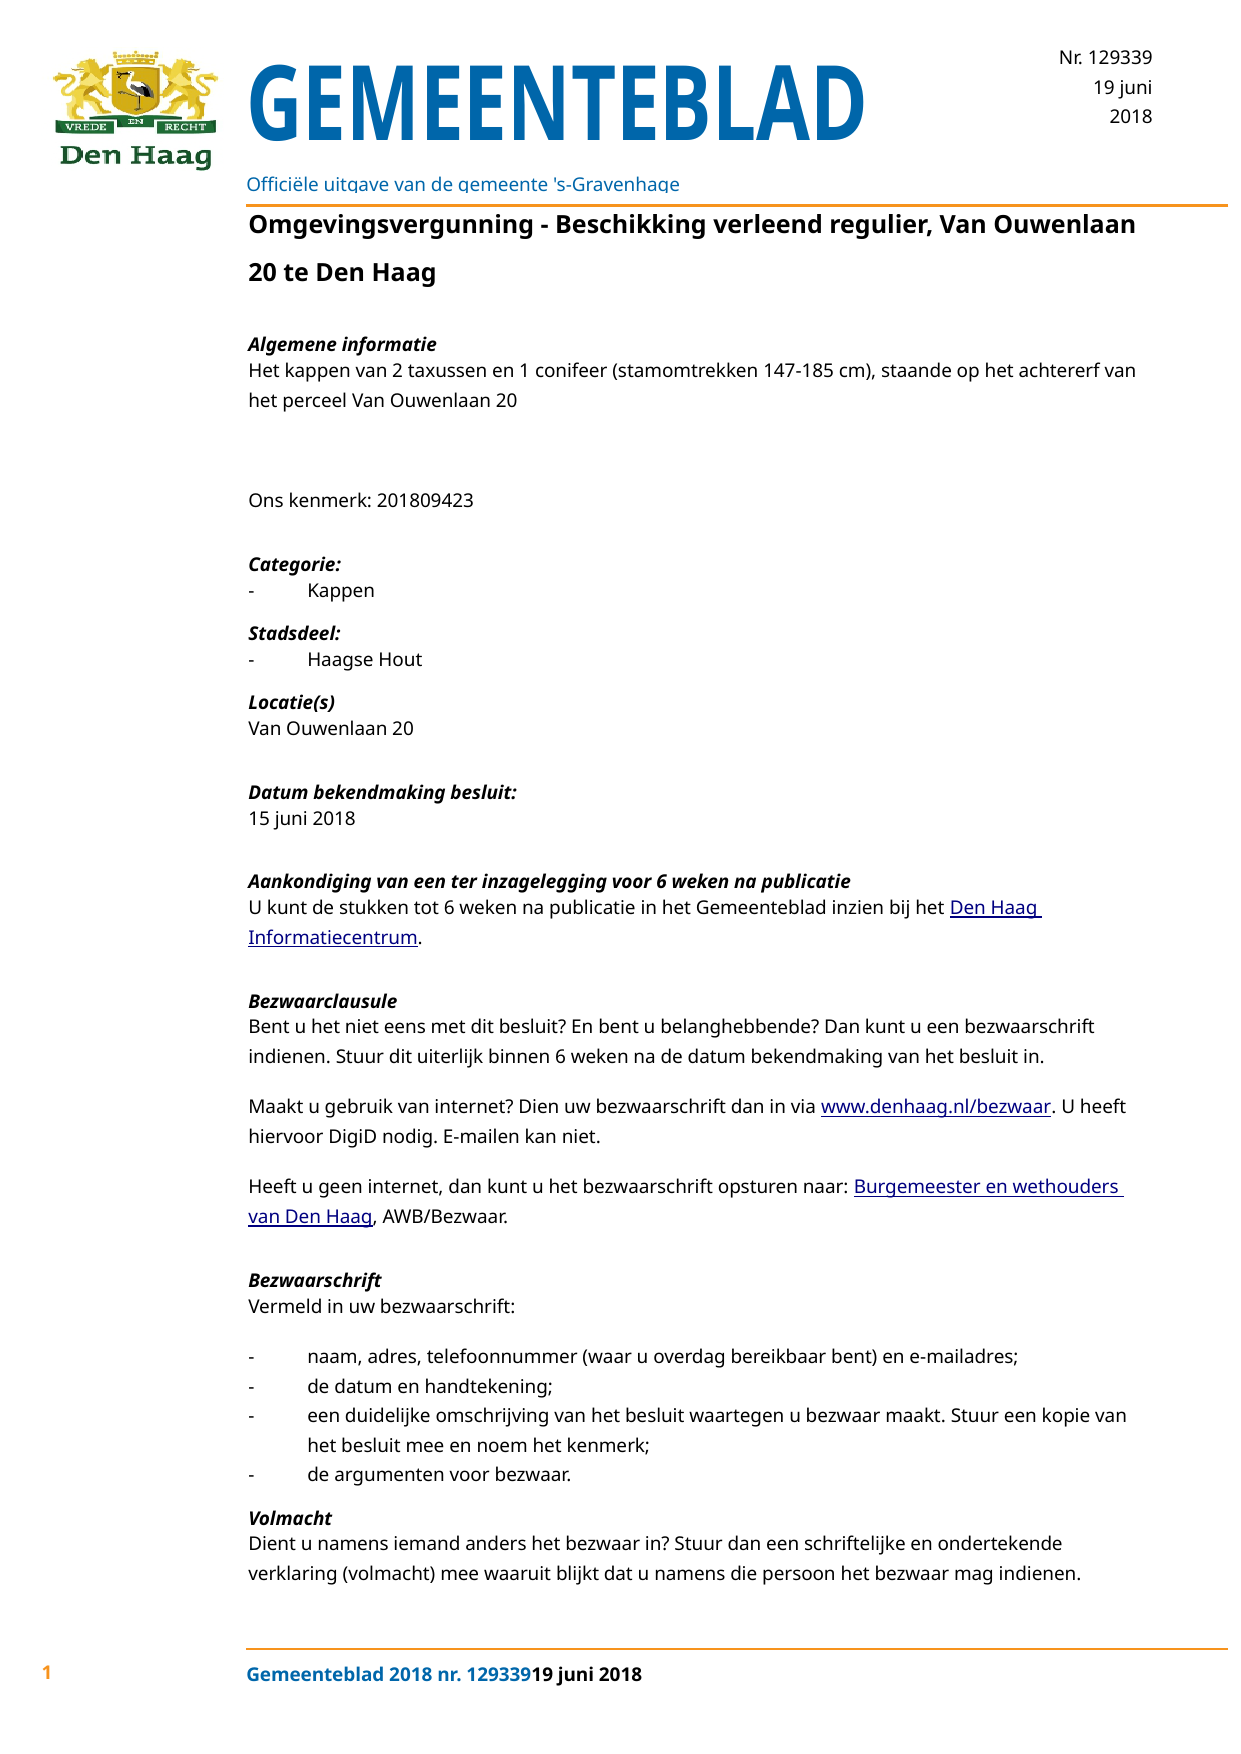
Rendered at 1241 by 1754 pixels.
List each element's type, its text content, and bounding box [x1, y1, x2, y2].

text Locatie(s) [248, 689, 1152, 715]
text Datum bekendmaking besluit: [248, 779, 1152, 805]
text Dient u namens iemand anders het bezwaar in? Stuur dan een schriftelijke en ondertekende verklaring (volmacht) mee waaruit blijkt dat u namens die persoon het bezwaar mag indienen. [248, 1531, 1152, 1586]
text Ons kenmerk: 201809423 [248, 488, 1152, 513]
text Vermeld in uw bezwaarschrift: [248, 1293, 1152, 1319]
list de datum en handtekening; [248, 1373, 1152, 1399]
text Van Ouwenlaan 20 [248, 715, 1152, 741]
text Heeft u geen internet, dan kunt u het bezwaarschrift opsturen naar: Burgemeester en wethouders van Den Haag, AWB/Bezwaar. [248, 1174, 1152, 1229]
list naam, adres, telefoonnummer (waar u overdag bereikbaar bent) en e-mailadres; [248, 1343, 1152, 1369]
text Het kappen van 2 taxussen en 1 conifeer (stamomtrekken 147-185 cm), staande op het achtererf van het perceel Van Ouwenlaan 20 [248, 357, 1152, 412]
text U kunt de stukken tot 6 weken na publicatie in het Gemeenteblad inzien bij het Den Haag Informatiecentrum. [248, 894, 1152, 950]
text Bezwaarclausule [248, 988, 1152, 1014]
picture [41, 47, 231, 172]
text Algemene informatie [248, 331, 1152, 357]
text 15 juni 2018 [248, 805, 1152, 830]
text Bent u het niet eens met dit besluit? En bent u belanghebbende? Dan kunt u een bezwaarschrift indienen. Stuur dit uiterlijk binnen 6 weken na de datum bekendmaking van het besluit in. [248, 1014, 1152, 1069]
text Stadsdeel: [248, 620, 1152, 646]
text Aankondiging van een ter inzagelegging voor 6 weken na publicatie [248, 869, 1152, 894]
text Bezwaarschrift [248, 1267, 1152, 1293]
text Volmacht [248, 1505, 1152, 1531]
text Omgevingsvergunning - Beschikking verleend regulier, Van Ouwenlaan 20 te Den Haag [248, 207, 1152, 288]
text Categorie: [248, 552, 1152, 577]
list Haagse Hout [248, 646, 1152, 672]
list een duidelijke omschrijving van het besluit waartegen u bezwaar maakt. Stuur een kopie van het besluit mee en noem het kenmerk; [248, 1402, 1152, 1458]
list de argumenten voor bezwaar. [248, 1462, 1152, 1487]
text Maakt u gebruik van internet? Dien uw bezwaarschrift dan in via www.denhaag.nl/bezwaar. U heeft hiervoor DigiD nodig. E-mailen kan niet. [248, 1094, 1152, 1149]
list Kappen [248, 577, 1152, 603]
